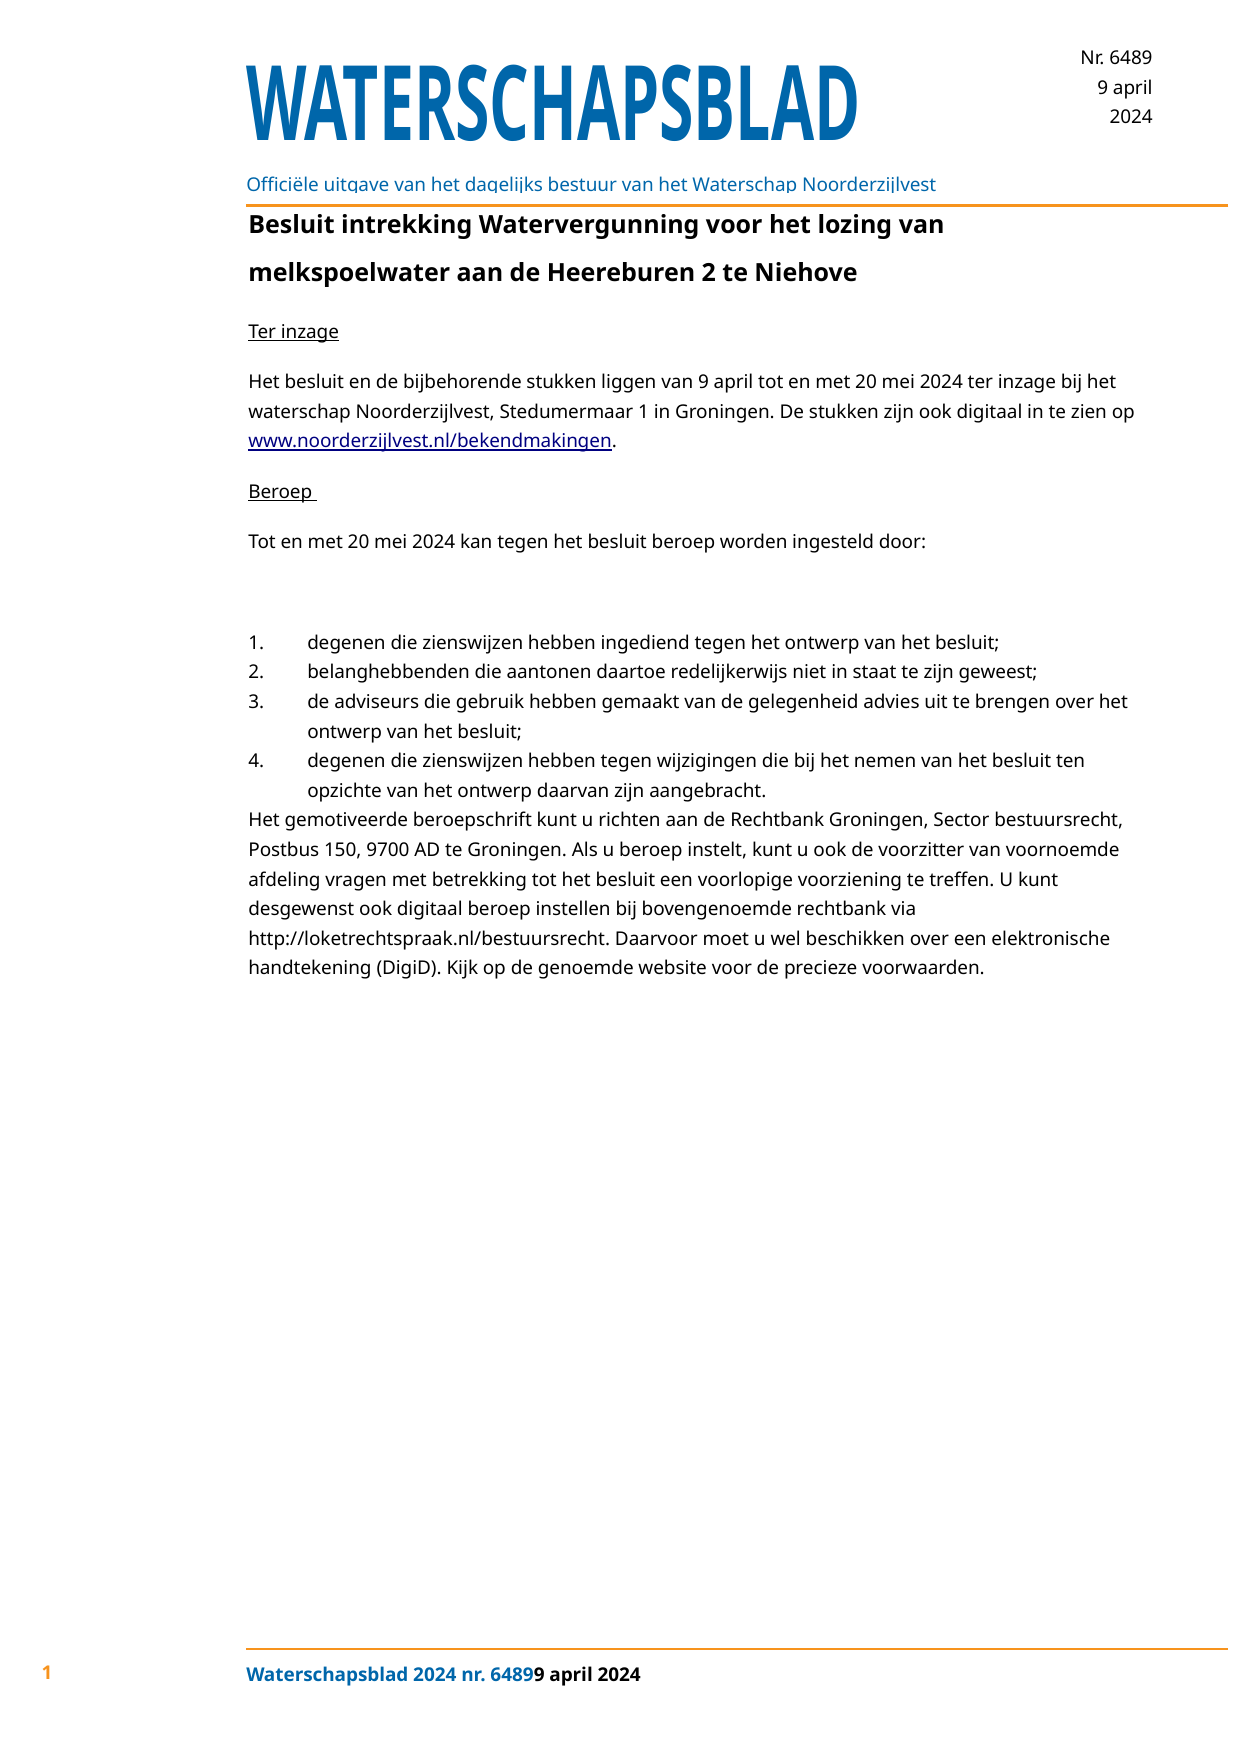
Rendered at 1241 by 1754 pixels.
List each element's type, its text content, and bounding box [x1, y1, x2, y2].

list degenen die zienswijzen hebben ingediend tegen het ontwerp van het besluit; [248, 629, 1152, 655]
picture [41, 47, 231, 172]
text Tot en met 20 mei 2024 kan tegen het besluit beroep worden ingesteld door: [248, 528, 1152, 554]
list belanghebbenden die aantonen daartoe redelijkerwijs niet in staat te zijn geweest; [248, 659, 1152, 684]
text Besluit intrekking Watervergunning voor het lozing van melkspoelwater aan de Heereburen 2 te Niehove [248, 207, 1152, 288]
list degenen die zienswijzen hebben tegen wijzigingen die bij het nemen van het besluit ten opzichte van het ontwerp daarvan zijn aangebracht. [248, 747, 1152, 803]
text Het besluit en de bijbehorende stukken liggen van 9 april tot en met 20 mei 2024 ter inzage bij het waterschap Noorderzijlvest, Stedumermaar 1 in Groningen. De stukken zijn ook digitaal in te zien op www.noorderzijlvest.nl/bekendmakingen. [248, 368, 1152, 453]
text Ter inzage [248, 318, 1152, 344]
text Het gemotiveerde beroepschrift kunt u richten aan de Rechtbank Groningen, Sector bestuursrecht, Postbus 150, 9700 AD te Groningen. Als u beroep instelt, kunt u ook de voorzitter van voornoemde afdeling vragen met betrekking tot het besluit een voorlopige voorziening te treffen. U kunt desgewenst ook digitaal beroep instellen bij bovengenoemde rechtbank via http://loketrechtspraak.nl/bestuursrecht. Daarvoor moet u wel beschikken over een elektronische handtekening (DigiD). Kijk op de genoemde website voor de precieze voorwaarden. [248, 807, 1152, 980]
list de adviseurs die gebruik hebben gemaakt van de gelegenheid advies uit te brengen over het ontwerp van het besluit; [248, 688, 1152, 744]
text Beroep [248, 478, 1152, 504]
